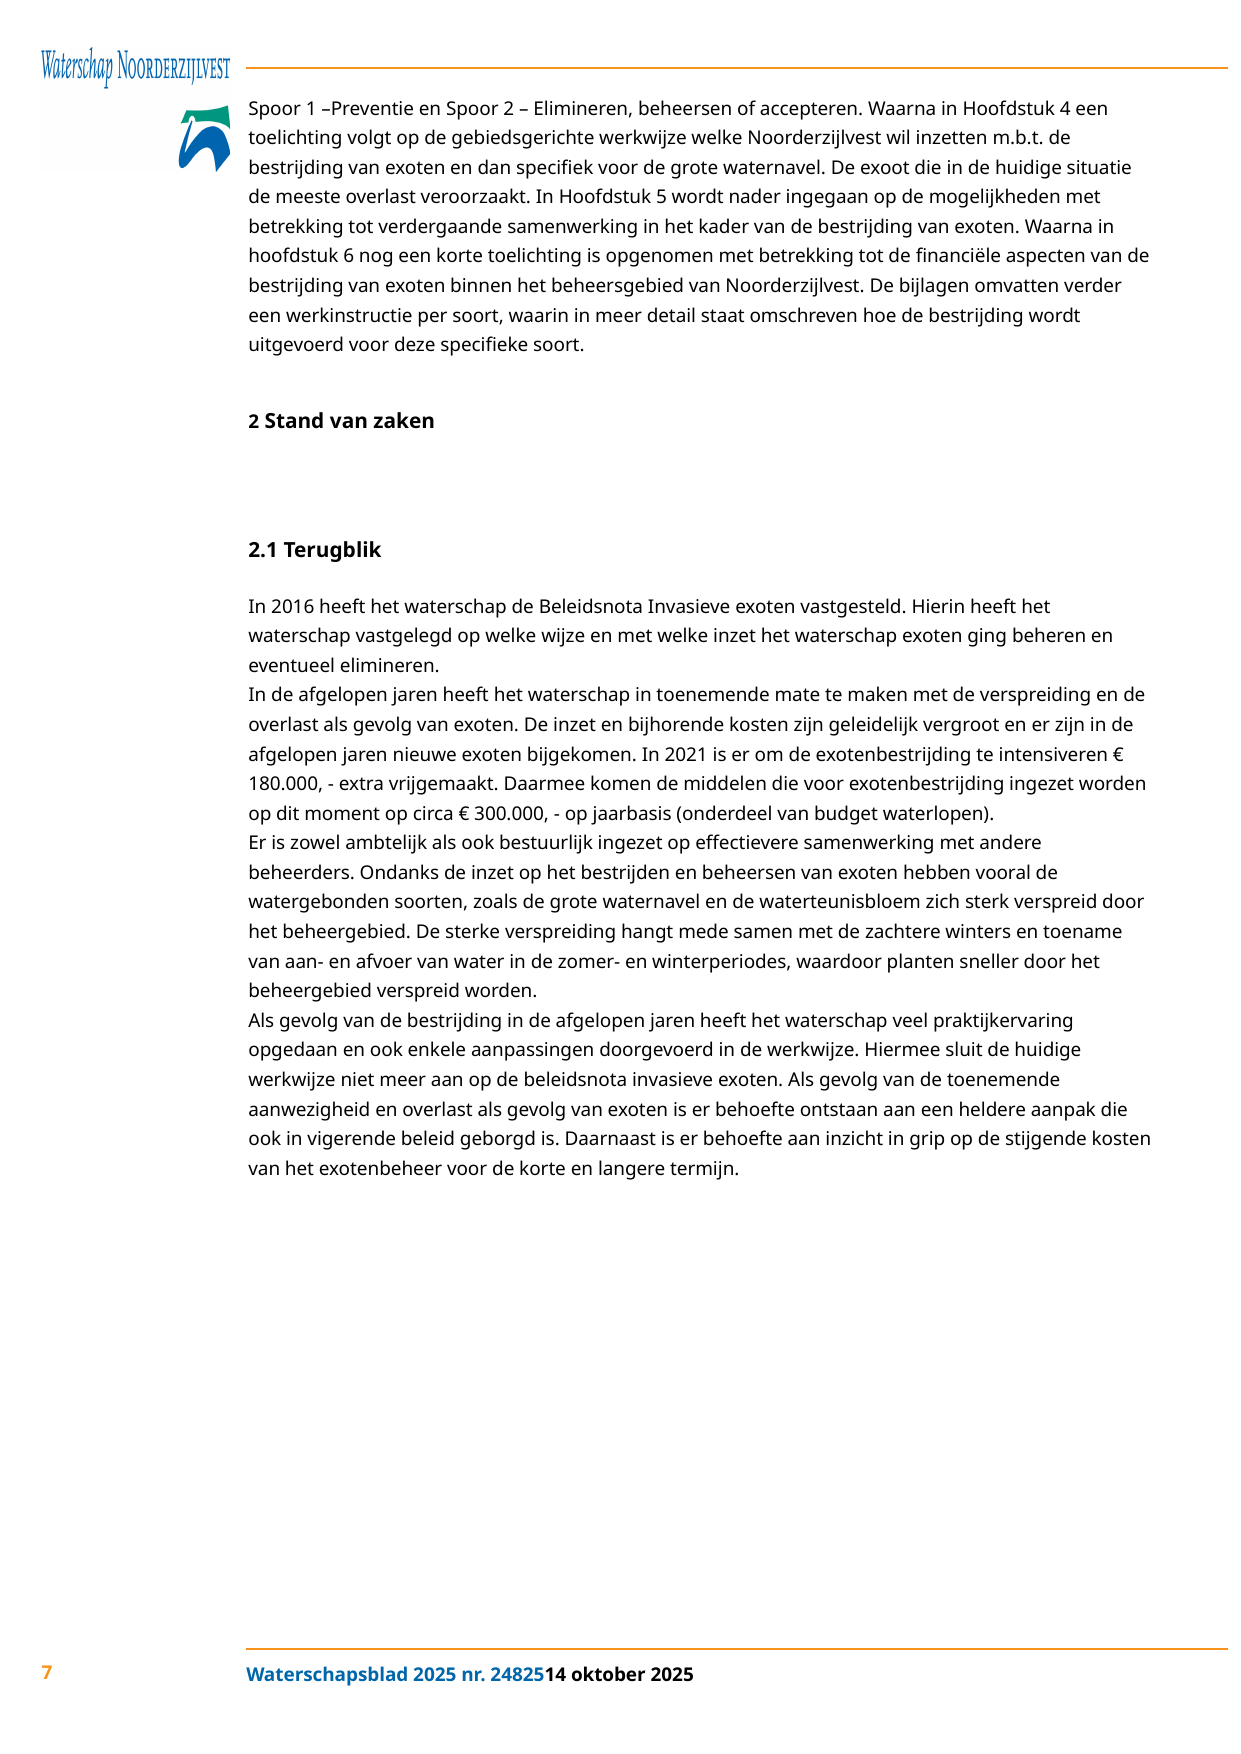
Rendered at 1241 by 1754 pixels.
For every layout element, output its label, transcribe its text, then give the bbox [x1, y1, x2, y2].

text Spoor 1 –Preventie en Spoor 2 – Elimineren, beheersen of accepteren. Waarna in Hoofdstuk 4 een toelichting volgt op de gebiedsgerichte werkwijze welke Noorderzijlvest wil inzetten m.b.t. de bestrijding van exoten en dan specifiek voor de grote waternavel. De exoot die in de huidige situatie de meeste overlast veroorzaakt. In Hoofdstuk 5 wordt nader ingegaan op de mogelijkheden met betrekking tot verdergaande samenwerking in het kader van de bestrijding van exoten. Waarna in hoofdstuk 6 nog een korte toelichting is opgenomen met betrekking tot de financiële aspecten van de bestrijding van exoten binnen het beheersgebied van Noorderzijlvest. De bijlagen omvatten verder een werkinstructie per soort, waarin in meer detail staat omschreven hoe de bestrijding wordt uitgevoerd voor deze specifieke soort. [248, 95, 1152, 357]
text In de afgelopen jaren heeft het waterschap in toenemende mate te maken met de verspreiding en de overlast als gevolg van exoten. De inzet en bijhorende kosten zijn geleidelijk vergroot en er zijn in de afgelopen jaren nieuwe exoten bijgekomen. In 2021 is er om de exotenbestrijding te intensiveren € 180.000, - extra vrijgemaakt. Daarmee komen de middelen die voor exotenbestrijding ingezet worden op dit moment op circa € 300.000, - op jaarbasis (onderdeel van budget waterlopen). [248, 682, 1152, 826]
picture [41, 47, 231, 172]
text 2 Stand van zaken [248, 407, 1152, 435]
text 2.1 Terugblik [248, 535, 1152, 563]
text Als gevolg van de bestrijding in de afgelopen jaren heeft het waterschap veel praktijkervaring opgedaan en ook enkele aanpassingen doorgevoerd in de werkwijze. Hiermee sluit de huidige werkwijze niet meer aan op de beleidsnota invasieve exoten. Als gevolg van de toenemende aanwezigheid en overlast als gevolg van exoten is er behoefte ontstaan aan een heldere aanpak die ook in vigerende beleid geborgd is. Daarnaast is er behoefte aan inzicht in grip op de stijgende kosten van het exotenbeheer voor de korte en langere termijn. [248, 1007, 1152, 1181]
text Er is zowel ambtelijk als ook bestuurlijk ingezet op effectievere samenwerking met andere beheerders. Ondanks de inzet op het bestrijden en beheersen van exoten hebben vooral de watergebonden soorten, zoals de grote waternavel en de waterteunisbloem zich sterk verspreid door het beheergebied. De sterke verspreiding hangt mede samen met de zachtere winters en toename van aan- en afvoer van water in de zomer- en winterperiodes, waardoor planten sneller door het beheergebied verspreid worden. [248, 829, 1152, 1003]
text In 2016 heeft het waterschap de Beleidsnota Invasieve exoten vastgesteld. Hierin heeft het waterschap vastgelegd op welke wijze en met welke inzet het waterschap exoten ging beheren en eventueel elimineren. [248, 593, 1152, 678]
